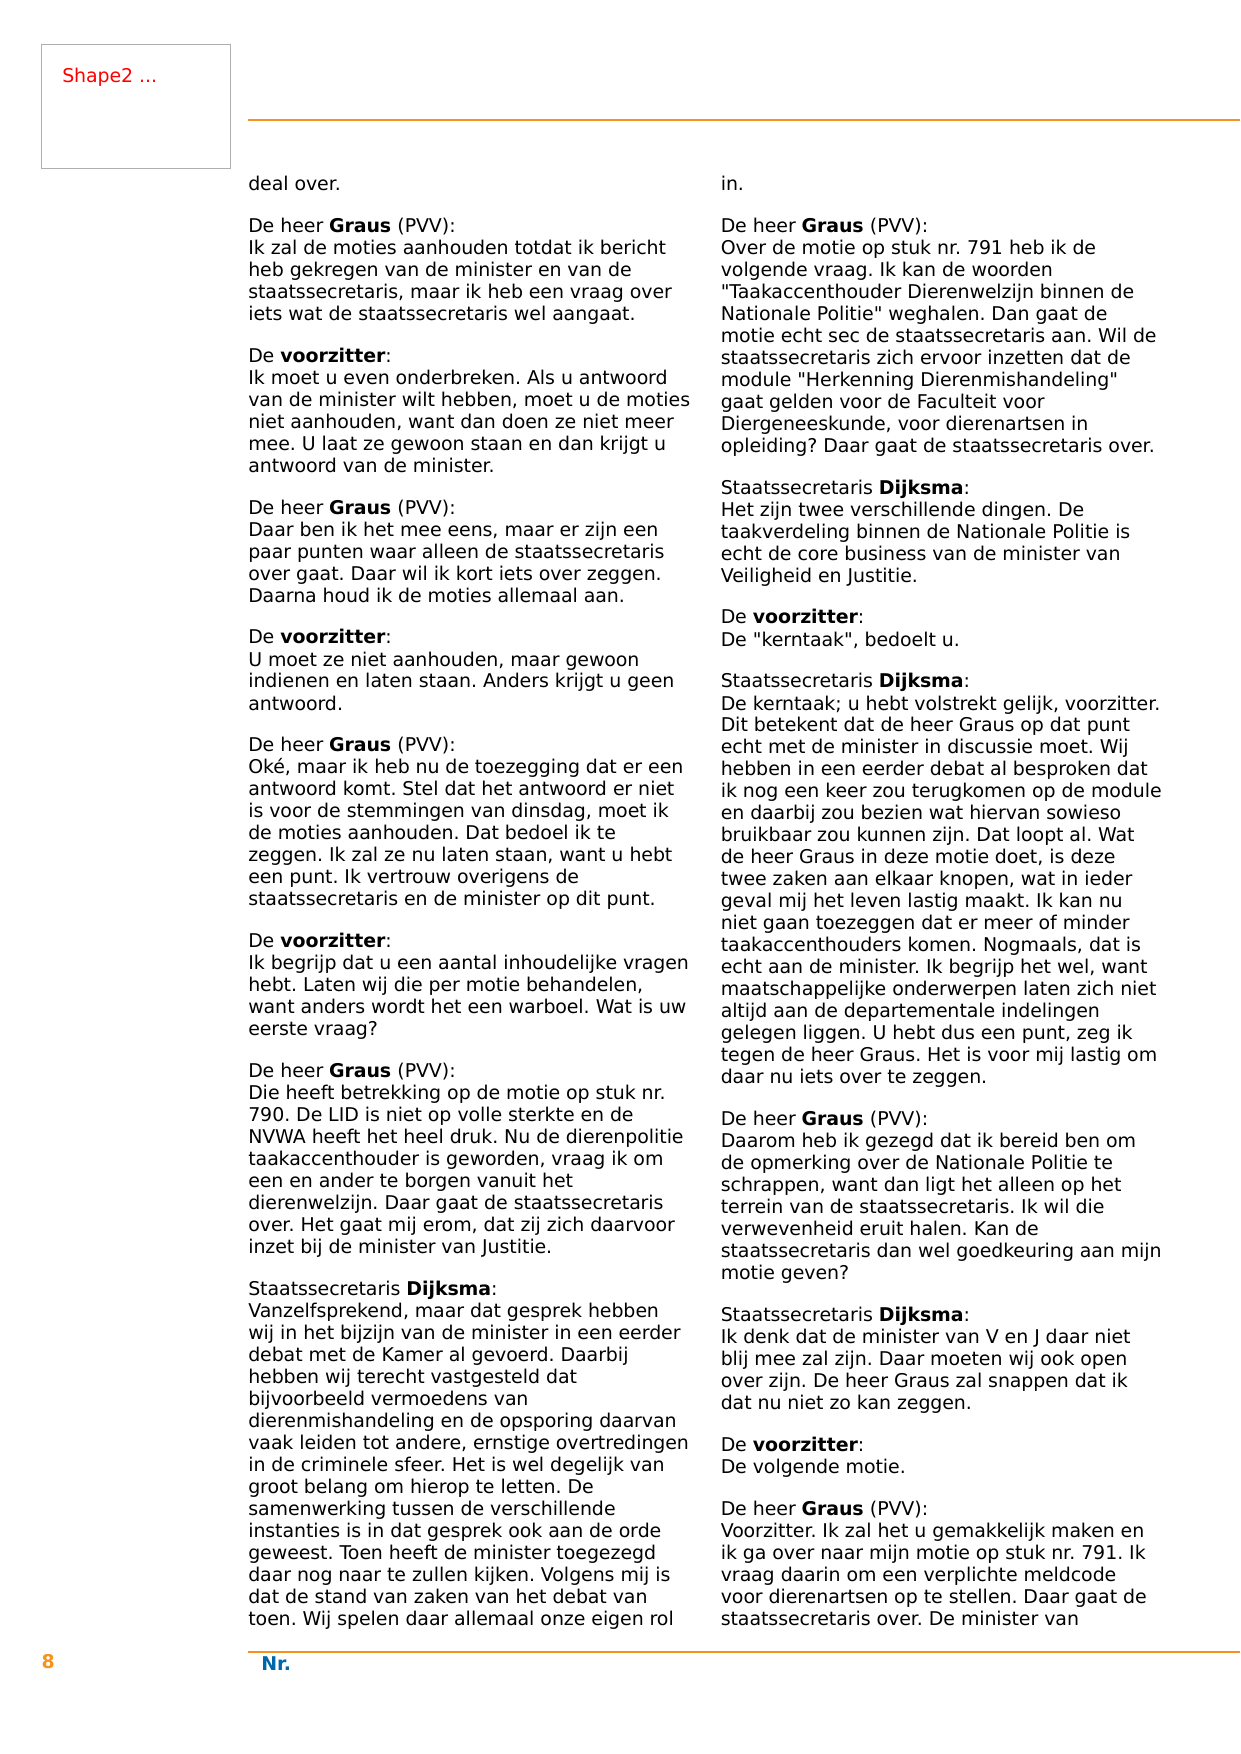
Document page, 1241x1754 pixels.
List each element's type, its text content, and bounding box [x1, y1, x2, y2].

text De voorzitter: [248, 626, 691, 648]
text Ik begrijp dat u een aantal inhoudelijke vragen hebt. Laten wij die per motie behandelen, want anders wordt het een warboel. Wat is uw eerste vraag? [248, 952, 691, 1040]
text De heer Graus (PVV): [721, 1498, 1163, 1520]
text Ik moet u even onderbreken. Als u antwoord van de minister wilt hebben, moet u de moties niet aanhouden, want dan doen ze niet meer mee. U laat ze gewoon staan en dan krijgt u antwoord van de minister. [248, 367, 691, 477]
text Daarom heb ik gezegd dat ik bereid ben om de opmerking over de Nationale Politie te schrappen, want dan ligt het alleen op het terrein van de staatssecretaris. Ik wil die verwevenheid eruit halen. Kan de staatssecretaris dan wel goedkeuring aan mijn motie geven? [721, 1130, 1163, 1284]
text Voorzitter. Ik zal het u gemakkelijk maken en ik ga over naar mijn motie op stuk nr. 791. Ik vraag daarin om een verplichte meldcode voor dierenartsen op te stellen. Daar gaat de staatssecretaris over. De minister van [721, 1520, 1163, 1629]
text De heer Graus (PVV): [248, 1060, 691, 1082]
text Het zijn twee verschillende dingen. De taakverdeling binnen de Nationale Politie is echt de core business van de minister van Veiligheid en Justitie. [721, 498, 1163, 586]
text De heer Graus (PVV): [248, 734, 691, 756]
text De voorzitter: [248, 345, 691, 367]
text Staatssecretaris Dijksma: [721, 477, 1163, 498]
text Oké, maar ik heb nu de toezegging dat er een antwoord komt. Stel dat het antwoord er niet is voor de stemmingen van dinsdag, moet ik de moties aanhouden. Dat bedoel ik te zeggen. Ik zal ze nu laten staan, want u hebt een punt. Ik vertrouw overigens de staatssecretaris en de minister op dit punt. [248, 756, 691, 910]
text in. [721, 173, 1163, 195]
text De voorzitter: [248, 930, 691, 952]
text Staatssecretaris Dijksma: [721, 1304, 1163, 1326]
text deal over. [248, 173, 691, 195]
text De kerntaak; u hebt volstrekt gelijk, voorzitter. Dit betekent dat de heer Graus op dat punt echt met de minister in discussie moet. Wij hebben in een eerder debat al besproken dat ik nog een keer zou terugkomen op de module en daarbij zou bezien wat hiervan sowieso bruikbaar zou kunnen zijn. Dat loopt al. Wat de heer Graus in deze motie doet, is deze twee zaken aan elkaar knopen, wat in ieder geval mij het leven lastig maakt. Ik kan nu niet gaan toezeggen dat er meer of minder taakaccenthouders komen. Nogmaals, dat is echt aan de minister. Ik begrijp het wel, want maatschappelijke onderwerpen laten zich niet altijd aan de departementale indelingen gelegen liggen. U hebt dus een punt, zeg ik tegen de heer Graus. Het is voor mij lastig om daar nu iets over te zeggen. [721, 692, 1163, 1088]
text De heer Graus (PVV): [721, 215, 1163, 237]
text De "kerntaak", bedoelt u. [721, 628, 1163, 650]
text Ik denk dat de minister van V en J daar niet blij mee zal zijn. Daar moeten wij ook open over zijn. De heer Graus zal snappen dat ik dat nu niet zo kan zeggen. [721, 1326, 1163, 1414]
text Staatssecretaris Dijksma: [248, 1278, 691, 1300]
text De voorzitter: [721, 1434, 1163, 1456]
text U moet ze niet aanhouden, maar gewoon indienen en laten staan. Anders krijgt u geen antwoord. [248, 648, 691, 714]
text Daar ben ik het mee eens, maar er zijn een paar punten waar alleen de staatssecretaris over gaat. Daar wil ik kort iets over zeggen. Daarna houd ik de moties allemaal aan. [248, 518, 691, 606]
text De voorzitter: [721, 606, 1163, 628]
text Ik zal de moties aanhouden totdat ik bericht heb gekregen van de minister en van de staatssecretaris, maar ik heb een vraag over iets wat de staatssecretaris wel aangaat. [248, 237, 691, 325]
text De heer Graus (PVV): [248, 497, 691, 518]
text Staatssecretaris Dijksma: [721, 670, 1163, 692]
text De volgende motie. [721, 1456, 1163, 1478]
text Vanzelfsprekend, maar dat gesprek hebben wij in het bijzijn van de minister in een eerder debat met de Kamer al gevoerd. Daarbij hebben wij terecht vastgesteld dat bijvoorbeeld vermoedens van dierenmishandeling en de opsporing daarvan vaak leiden tot andere, ernstige overtredingen in de criminele sfeer. Het is wel degelijk van groot belang om hierop te letten. De samenwerking tussen de verschillende instanties is in dat gesprek ook aan de orde geweest. Toen heeft de minister toegezegd daar nog naar te zullen kijken. Volgens mij is dat de stand van zaken van het debat van toen. Wij spelen daar allemaal onze eigen rol [248, 1300, 691, 1629]
text De heer Graus (PVV): [248, 215, 691, 237]
text Over de motie op stuk nr. 791 heb ik de volgende vraag. Ik kan de woorden "Taakaccenthouder Dierenwelzijn binnen de Nationale Politie" weghalen. Dan gaat de motie echt sec de staatssecretaris aan. Wil de staatssecretaris zich ervoor inzetten dat de module "Herkenning Dierenmishandeling" gaat gelden voor de Faculteit voor Diergeneeskunde, voor dierenartsen in opleiding? Daar gaat de staatssecretaris over. [721, 237, 1163, 457]
text De heer Graus (PVV): [721, 1108, 1163, 1130]
text Die heeft betrekking op de motie op stuk nr. 790. De LID is niet op volle sterkte en de NVWA heeft het heel druk. Nu de dierenpolitie taakaccenthouder is geworden, vraag ik om een en ander te borgen vanuit het dierenwelzijn. Daar gaat de staatssecretaris over. Het gaat mij erom, dat zij zich daarvoor inzet bij de minister van Justitie. [248, 1082, 691, 1258]
